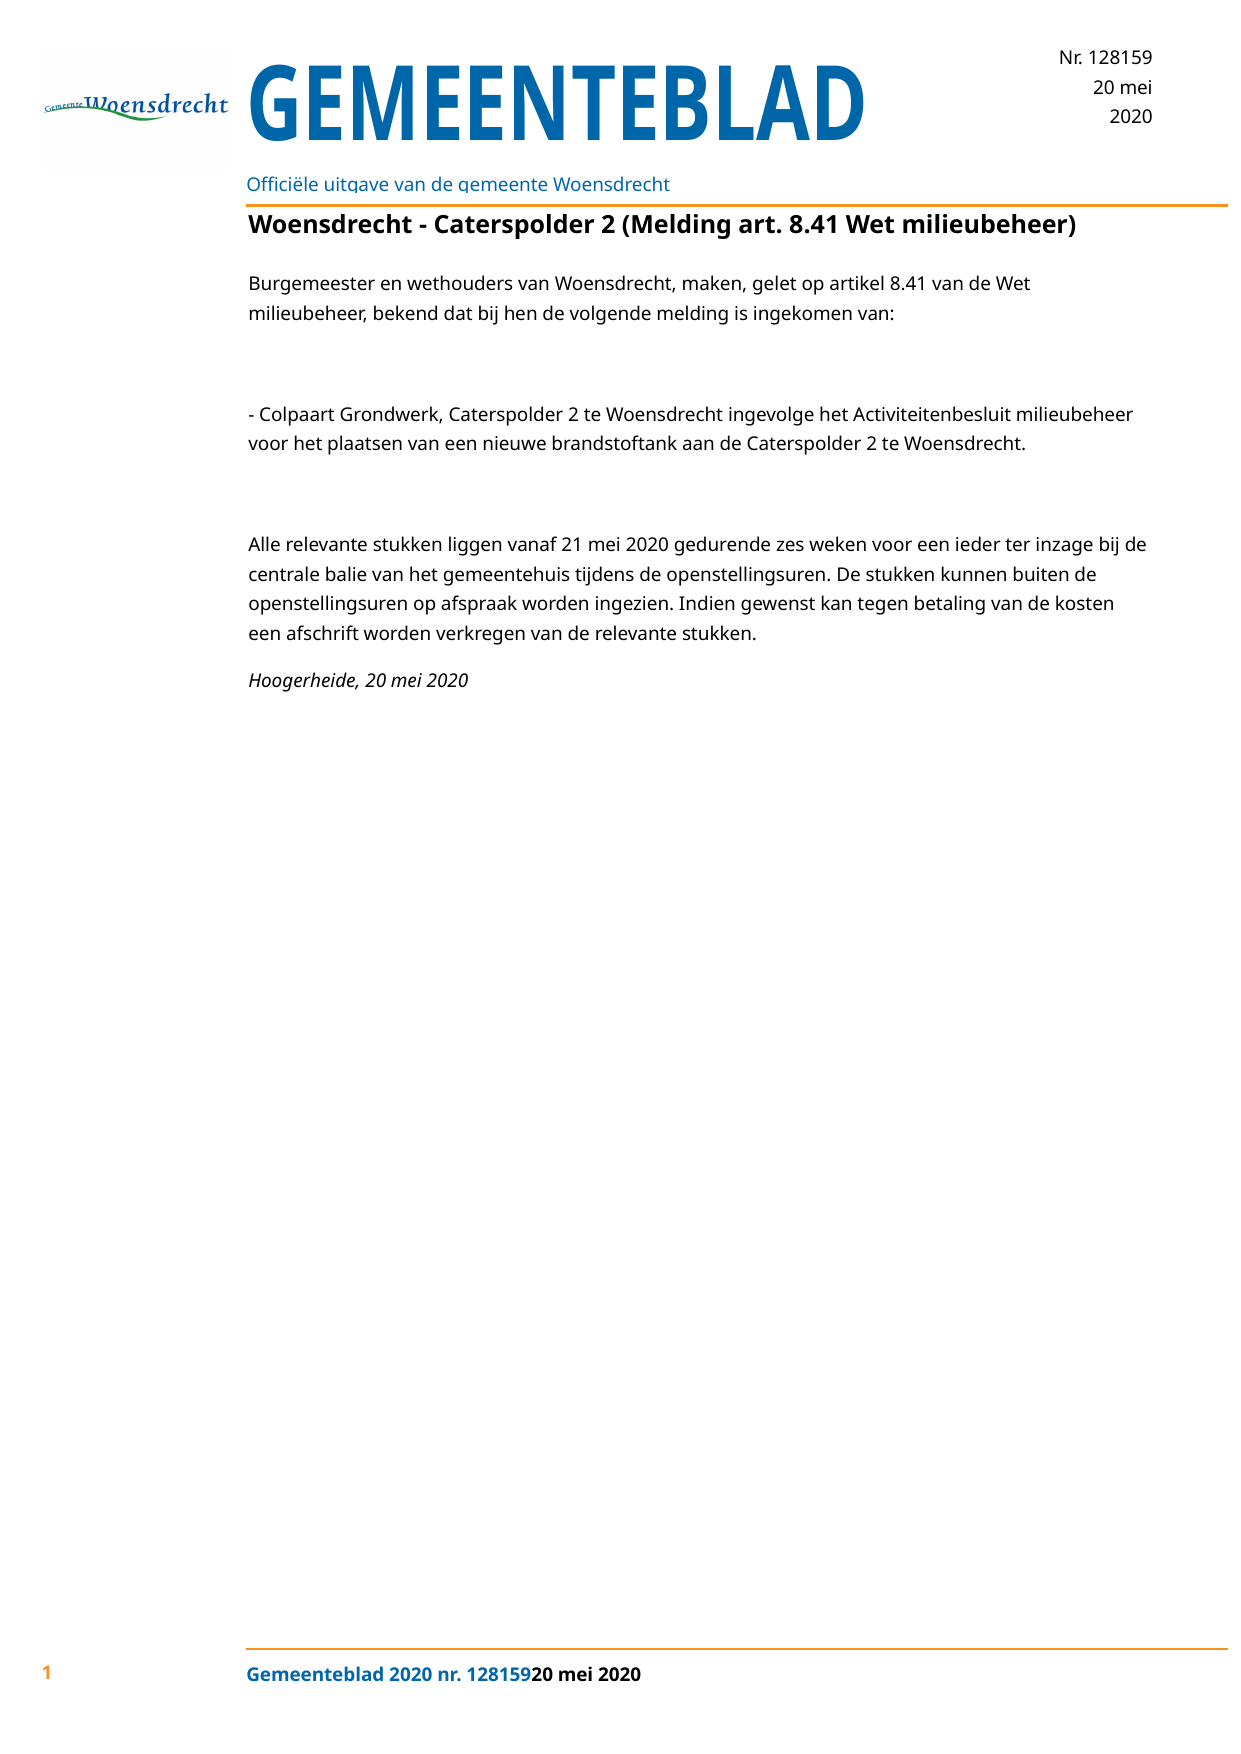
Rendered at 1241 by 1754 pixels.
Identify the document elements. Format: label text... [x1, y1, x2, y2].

text Burgemeester en wethouders van Woensdrecht, maken, gelet op artikel 8.41 van de Wet milieubeheer, bekend dat bij hen de volgende melding is ingekomen van: [248, 270, 1152, 326]
text Alle relevante stukken liggen vanaf 21 mei 2020 gedurende zes weken voor een ieder ter inzage bij de centrale balie van het gemeentehuis tijdens de openstellingsuren. De stukken kunnen buiten de openstellingsuren op afspraak worden ingezien. Indien gewenst kan tegen betaling van de kosten een afschrift worden verkregen van de relevante stukken. [248, 531, 1152, 646]
text - Colpaart Grondwerk, Caterspolder 2 te Woensdrecht ingevolge het Activiteitenbesluit milieubeheer voor het plaatsen van een nieuwe brandstoftank aan de Caterspolder 2 te Woensdrecht. [248, 401, 1152, 456]
text Hoogerheide, 20 mei 2020 [248, 668, 1152, 693]
picture [41, 47, 231, 172]
text Woensdrecht - Caterspolder 2 (Melding art. 8.41 Wet milieubeheer) [248, 207, 1152, 241]
